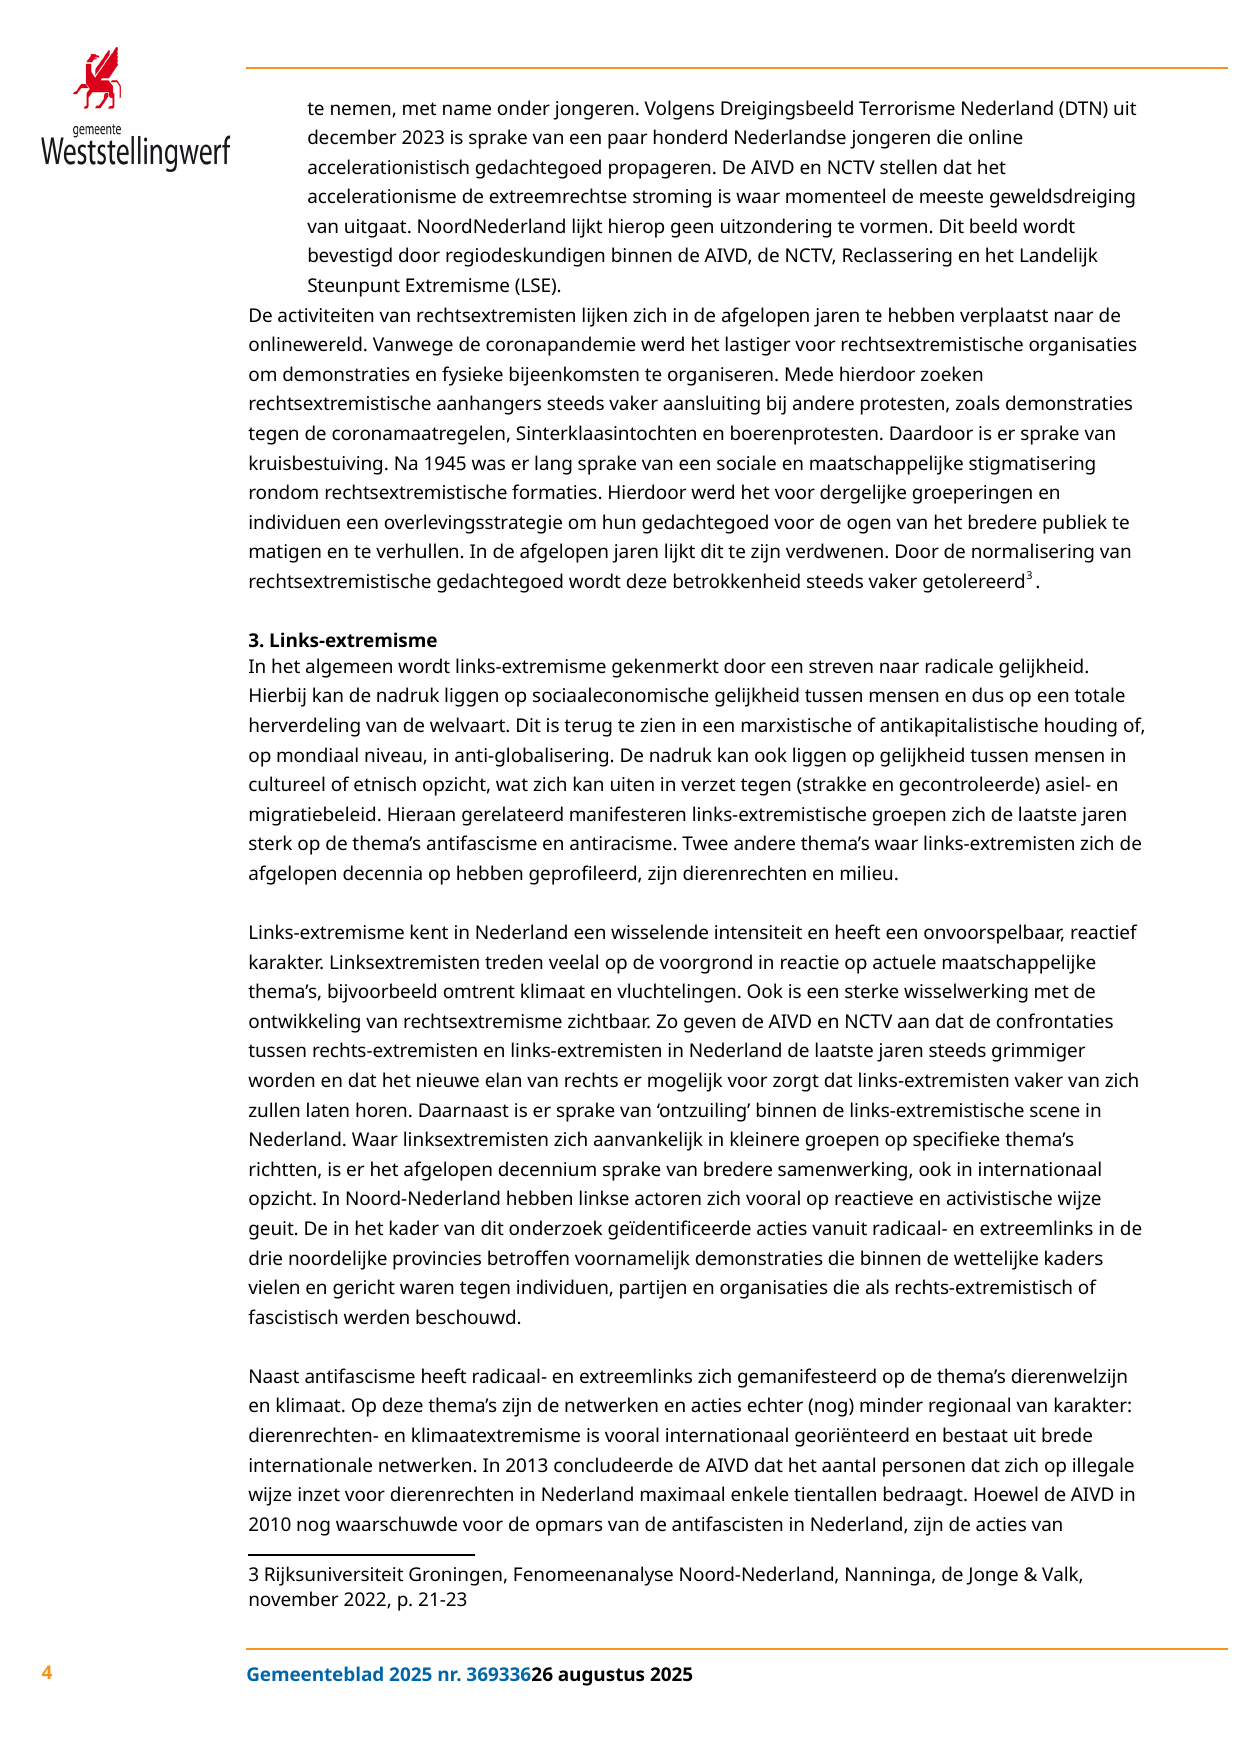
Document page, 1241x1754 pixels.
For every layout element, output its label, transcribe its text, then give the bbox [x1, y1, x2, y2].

picture [41, 47, 231, 172]
text In het algemeen wordt links-extremisme gekenmerkt door een streven naar radicale gelijkheid. Hierbij kan de nadruk liggen op sociaaleconomische gelijkheid tussen mensen en dus op een totale herverdeling van de welvaart. Dit is terug te zien in een marxistische of antikapitalistische houding of, op mondiaal niveau, in anti-globalisering. De nadruk kan ook liggen op gelijkheid tussen mensen in cultureel of etnisch opzicht, wat zich kan uiten in verzet tegen (strakke en gecontroleerde) asiel- en migratiebeleid. Hieraan gerelateerd manifesteren links-extremistische groepen zich de laatste jaren sterk op de thema’s antifascisme en antiracisme. Twee andere thema’s waar links-extremisten zich de afgelopen decennia op hebben geprofileerd, zijn dierenrechten en milieu. [248, 653, 1152, 886]
text De activiteiten van rechtsextremisten lijken zich in de afgelopen jaren te hebben verplaatst naar de onlinewereld. Vanwege de coronapandemie werd het lastiger voor rechtsextremistische organisaties om demonstraties en fysieke bijeenkomsten te organiseren. Mede hierdoor zoeken rechtsextremistische aanhangers steeds vaker aansluiting bij andere protesten, zoals demonstraties tegen de coronamaatregelen, Sinterklaasintochten en boerenprotesten. Daardoor is er sprake van kruisbestuiving. Na 1945 was er lang sprake van een sociale en maatschappelijke stigmatisering rondom rechtsextremistische formaties. Hierdoor werd het voor dergelijke groeperingen en individuen een overlevingsstrategie om hun gedachtegoed voor de ogen van het bredere publiek te matigen en te verhullen. In de afgelopen jaren lijkt dit te zijn verdwenen. Door de normalisering van rechtsextremistische gedachtegoed wordt deze betrokkenheid steeds vaker getolereerd. [248, 302, 1152, 594]
text Links-extremisme kent in Nederland een wisselende intensiteit en heeft een onvoorspelbaar, reactief karakter. Linksextremisten treden veelal op de voorgrond in reactie op actuele maatschappelijke thema’s, bijvoorbeeld omtrent klimaat en vluchtelingen. Ook is een sterke wisselwerking met de ontwikkeling van rechtsextremisme zichtbaar. Zo geven de AIVD en NCTV aan dat de confrontaties tussen rechts-extremisten en links-extremisten in Nederland de laatste jaren steeds grimmiger worden en dat het nieuwe elan van rechts er mogelijk voor zorgt dat links-extremisten vaker van zich zullen laten horen. Daarnaast is er sprake van ‘ontzuiling’ binnen de links-extremistische scene in Nederland. Waar linksextremisten zich aanvankelijk in kleinere groepen op specifieke thema’s richtten, is er het afgelopen decennium sprake van bredere samenwerking, ook in internationaal opzicht. In Noord-Nederland hebben linkse actoren zich vooral op reactieve en activistische wijze geuit. De in het kader van dit onderzoek geïdentificeerde acties vanuit radicaal- en extreemlinks in de drie noordelijke provincies betroffen voornamelijk demonstraties die binnen de wettelijke kaders vielen en gericht waren tegen individuen, partijen en organisaties die als rechts-extremistisch of fascistisch werden beschouwd. [248, 919, 1152, 1329]
text 3. Links-extremisme [248, 627, 1152, 653]
text Naast antifascisme heeft radicaal- en extreemlinks zich gemanifesteerd op de thema’s dierenwelzijn en klimaat. Op deze thema’s zijn de netwerken en acties echter (nog) minder regionaal van karakter: dierenrechten- en klimaatextremisme is vooral internationaal georiënteerd en bestaat uit brede internationale netwerken. In 2013 concludeerde de AIVD dat het aantal personen dat zich op illegale wijze inzet voor dierenrechten in Nederland maximaal enkele tientallen bedraagt. Hoewel de AIVD in 2010 nog waarschuwde voor de opmars van de antifascisten in Nederland, zijn de acties van [248, 1363, 1152, 1537]
text Rijksuniversiteit Groningen, Fenomeenanalyse Noord-Nederland, Nanninga, de Jonge & Valk, november 2022, p. 21-23 [248, 1561, 1152, 1612]
list te nemen, met name onder jongeren. Volgens Dreigingsbeeld Terrorisme Nederland (DTN) uit december 2023 is sprake van een paar honderd Nederlandse jongeren die online accelerationistisch gedachtegoed propageren. De AIVD en NCTV stellen dat het accelerationisme de extreemrechtse stroming is waar momenteel de meeste geweldsdreiging van uitgaat. NoordNederland lijkt hierop geen uitzondering te vormen. Dit beeld wordt bevestigd door regiodeskundigen binnen de AIVD, de NCTV, Reclassering en het Landelijk Steunpunt Extremisme (LSE). [248, 95, 1152, 298]
